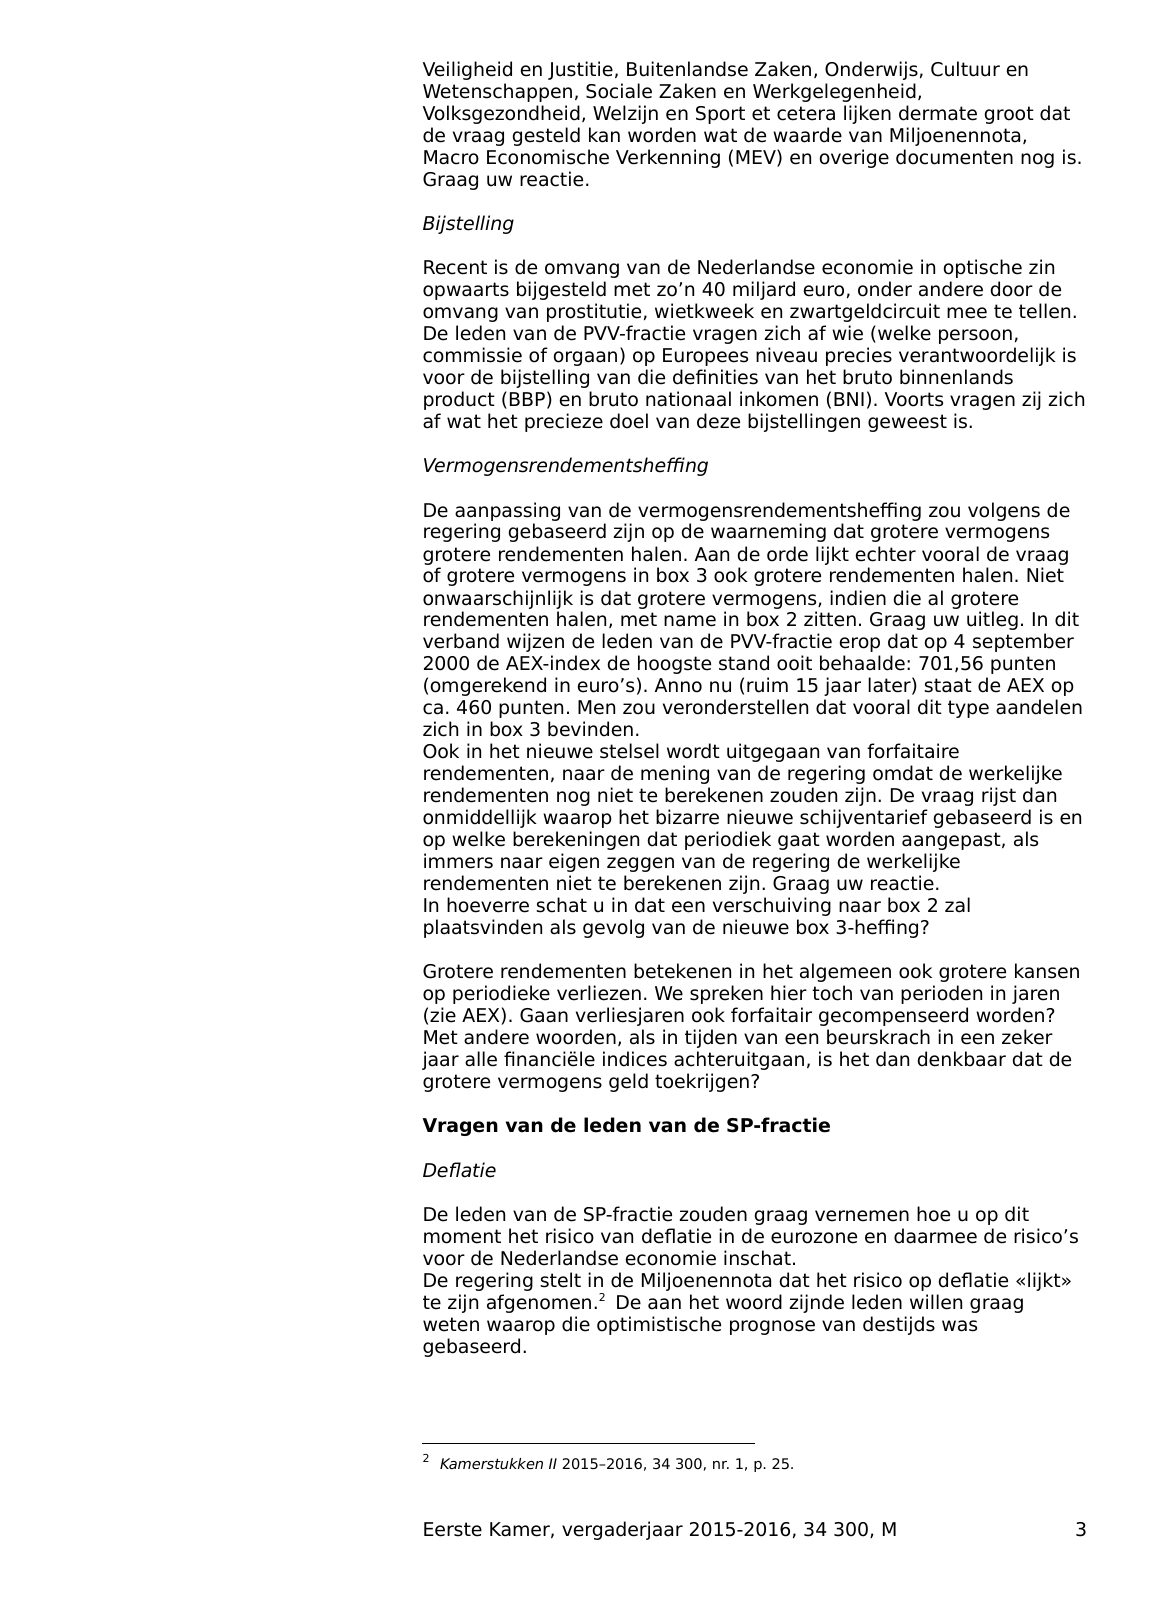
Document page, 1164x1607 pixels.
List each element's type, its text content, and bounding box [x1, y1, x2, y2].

subtitle Vermogensrendementsheffing [422, 455, 1087, 477]
text De aanpassing van de vermogensrendementsheffing zou volgens de regering gebaseerd zijn op de waarneming dat grotere vermogens grotere rendementen halen. Aan de orde lijkt echter vooral de vraag of grotere vermogens in box 3 ook grotere rendementen halen. Niet onwaarschijnlijk is dat grotere vermogens, indien die al grotere rendementen halen, met name in box 2 zitten. Graag uw uitleg. In dit verband wijzen de leden van de PVV-fractie erop dat op 4 september 2000 de AEX-index de hoogste stand ooit behaalde: 701,56 punten (omgerekend in euro’s). Anno nu (ruim 15 jaar later) staat de AEX op ca. 460 punten. Men zou veronderstellen dat vooral dit type aandelen zich in box 3 bevinden. [422, 499, 1087, 741]
subtitle Vragen van de leden van de SP-fractie [422, 1115, 1087, 1137]
text Veiligheid en Justitie, Buitenlandse Zaken, Onderwijs, Cultuur en Wetenschappen, Sociale Zaken en Werkgelegenheid, Volksgezondheid, Welzijn en Sport et cetera lijken dermate groot dat de vraag gesteld kan worden wat de waarde van Miljoenennota, Macro Economische Verkenning (MEV) en overige documenten nog is. Graag uw reactie. [422, 59, 1087, 191]
subtitle Deflatie [422, 1159, 1087, 1181]
text In hoeverre schat u in dat een verschuiving naar box 2 zal plaatsvinden als gevolg van de nieuwe box 3-heffing? [422, 895, 1087, 939]
text De leden van de SP-fractie zouden graag vernemen hoe u op dit moment het risico van deflatie in de eurozone en daarmee de risico’s voor de Nederlandse economie inschat. [422, 1204, 1087, 1269]
subtitle Bijstelling [422, 213, 1087, 235]
text Recent is de omvang van de Nederlandse economie in optische zin opwaarts bijgesteld met zo’n 40 miljard euro, onder andere door de omvang van prostitutie, wietkweek en zwartgeldcircuit mee te tellen. De leden van de PVV-fractie vragen zich af wie (welke persoon, commissie of orgaan) op Europees niveau precies verantwoordelijk is voor de bijstelling van die definities van het bruto binnenlands product (BBP) en bruto nationaal inkomen (BNI). Voorts vragen zij zich af wat het precieze doel van deze bijstellingen geweest is. [422, 257, 1087, 433]
text Kamerstukken II 2015–2016, 34 300, nr. 1, p. 25. [422, 1452, 1087, 1474]
text Grotere rendementen betekenen in het algemeen ook grotere kansen op periodieke verliezen. We spreken hier toch van perioden in jaren (zie AEX). Gaan verliesjaren ook forfaitair gecompenseerd worden? Met andere woorden, als in tijden van een beurskrach in een zeker jaar alle financiële indices achteruitgaan, is het dan denkbaar dat de grotere vermogens geld toekrijgen? [422, 961, 1087, 1093]
text De regering stelt in de Miljoenennota dat het risico op deflatie «lijkt» te zijn afgenomen. De aan het woord zijnde leden willen graag weten waarop die optimistische prognose van destijds was gebaseerd. [422, 1269, 1087, 1357]
text Ook in het nieuwe stelsel wordt uitgegaan van forfaitaire rendementen, naar de mening van de regering omdat de werkelijke rendementen nog niet te berekenen zouden zijn. De vraag rijst dan onmiddellijk waarop het bizarre nieuwe schijventarief gebaseerd is en op welke berekeningen dat periodiek gaat worden aangepast, als immers naar eigen zeggen van de regering de werkelijke rendementen niet te berekenen zijn. Graag uw reactie. [422, 741, 1087, 895]
